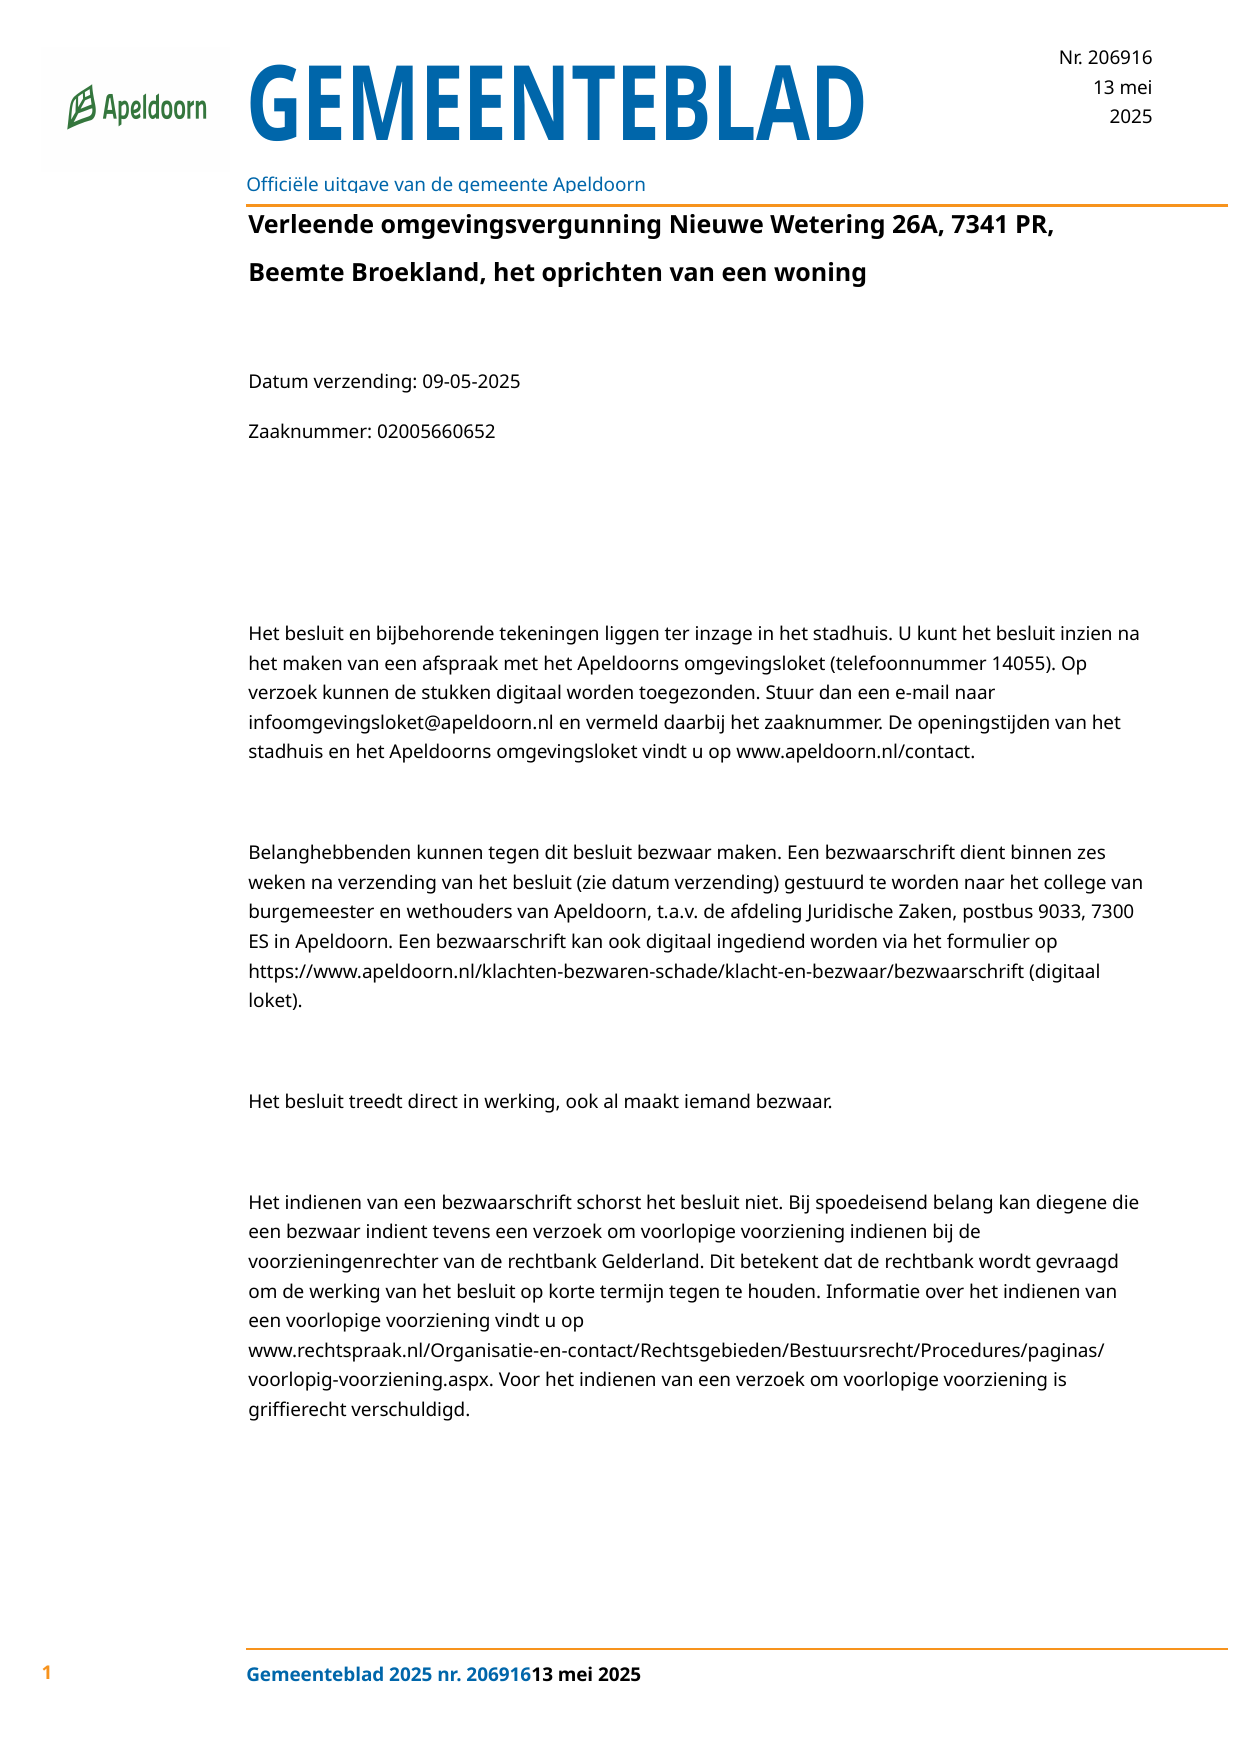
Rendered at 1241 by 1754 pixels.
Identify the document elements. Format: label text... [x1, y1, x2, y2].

text Zaaknummer: 02005660652 [248, 419, 1152, 444]
text Het indienen van een bezwaarschrift schorst het besluit niet. Bij spoedeisend belang kan diegene die een bezwaar indient tevens een verzoek om voorlopige voorziening indienen bij de voorzieningenrechter van de rechtbank Gelderland. Dit betekent dat de rechtbank wordt gevraagd om de werking van het besluit op korte termijn tegen te houden. Informatie over het indienen van een voorlopige voorziening vindt u op www.rechtspraak.nl/Organisatie-en-contact/Rechtsgebieden/Bestuursrecht/Procedures/paginas/voorlopig-voorziening.aspx. Voor het indienen van een verzoek om voorlopige voorziening is griffierecht verschuldigd. [248, 1189, 1152, 1422]
picture [41, 47, 231, 172]
text Het besluit treedt direct in werking, ook al maakt iemand bezwaar. [248, 1088, 1152, 1114]
text Datum verzending: 09-05-2025 [248, 368, 1152, 394]
text Het besluit en bijbehorende tekeningen liggen ter inzage in het stadhuis. U kunt het besluit inzien na het maken van een afspraak met het Apeldoorns omgevingsloket (telefoonnummer 14055). Op verzoek kunnen de stukken digitaal worden toegezonden. Stuur dan een e-mail naar infoomgevingsloket@apeldoorn.nl en vermeld daarbij het zaaknummer. De openingstijden van het stadhuis en het Apeldoorns omgevingsloket vindt u op www.apeldoorn.nl/contact. [248, 620, 1152, 764]
text Belanghebbenden kunnen tegen dit besluit bezwaar maken. Een bezwaarschrift dient binnen zes weken na verzending van het besluit (zie datum verzending) gestuurd te worden naar het college van burgemeester en wethouders van Apeldoorn, t.a.v. de afdeling Juridische Zaken, postbus 9033, 7300 ES in Apeldoorn. Een bezwaarschrift kan ook digitaal ingediend worden via het formulier op https://www.apeldoorn.nl/klachten-bezwaren-schade/klacht-en-bezwaar/bezwaarschrift (digitaal loket). [248, 839, 1152, 1013]
text Verleende omgevingsvergunning Nieuwe Wetering 26A, 7341 PR, Beemte Broekland, het oprichten van een woning [248, 207, 1152, 288]
